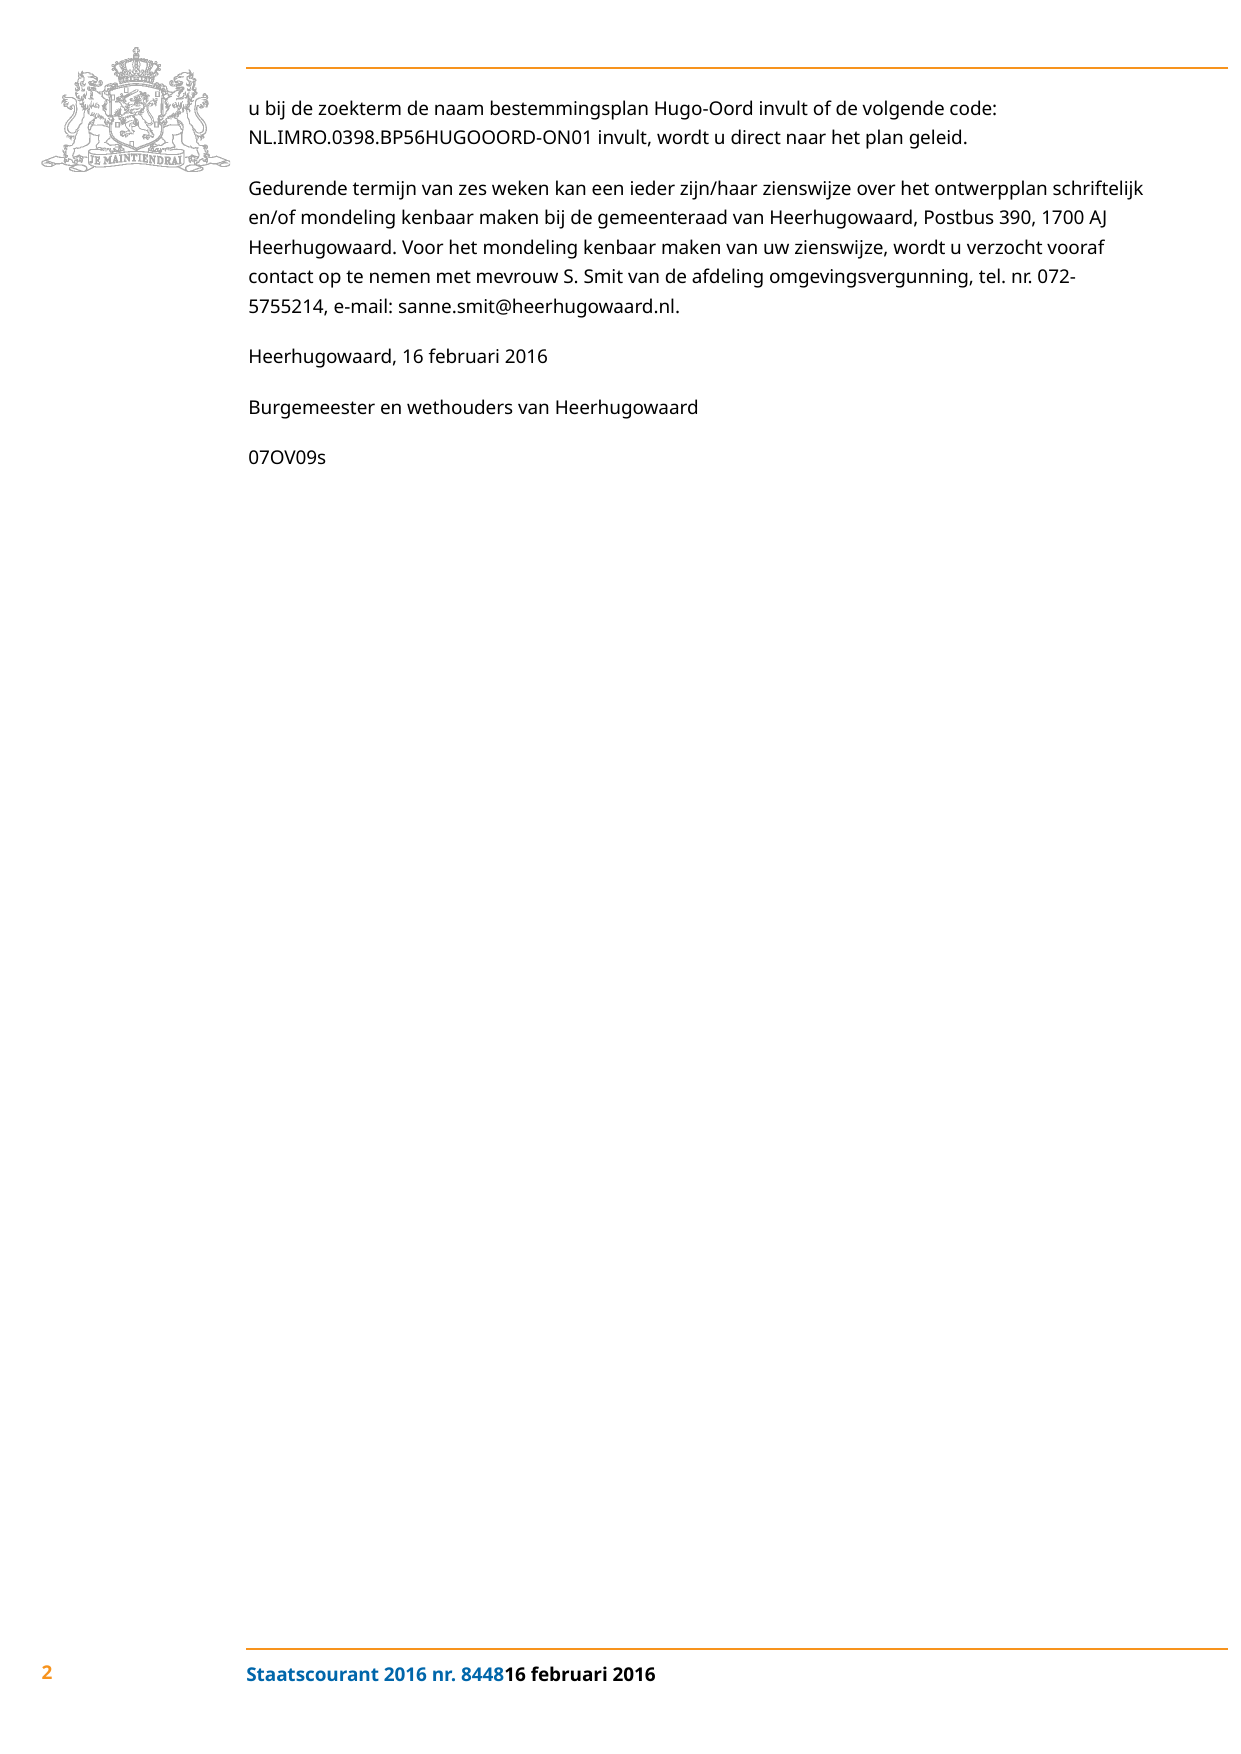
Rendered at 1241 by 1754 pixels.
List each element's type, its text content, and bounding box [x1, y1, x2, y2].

picture [41, 47, 231, 172]
text Burgemeester en wethouders van Heerhugowaard [248, 394, 1152, 420]
text u bij de zoekterm de naam bestemmingsplan Hugo-Oord invult of de volgende code: NL.IMRO.0398.BP56HUGOOORD-ON01 invult, wordt u direct naar het plan geleid. [248, 95, 1152, 150]
text 07OV09s [248, 444, 1152, 470]
text Heerhugowaard, 16 februari 2016 [248, 343, 1152, 369]
text Gedurende termijn van zes weken kan een ieder zijn/haar zienswijze over het ontwerpplan schriftelijk en/of mondeling kenbaar maken bij de gemeenteraad van Heerhugowaard, Postbus 390, 1700 AJ Heerhugowaard. Voor het mondeling kenbaar maken van uw zienswijze, wordt u verzocht vooraf contact op te nemen met mevrouw S. Smit van de afdeling omgevingsvergunning, tel. nr. 072-5755214, e-mail: sanne.smit@heerhugowaard.nl. [248, 175, 1152, 319]
